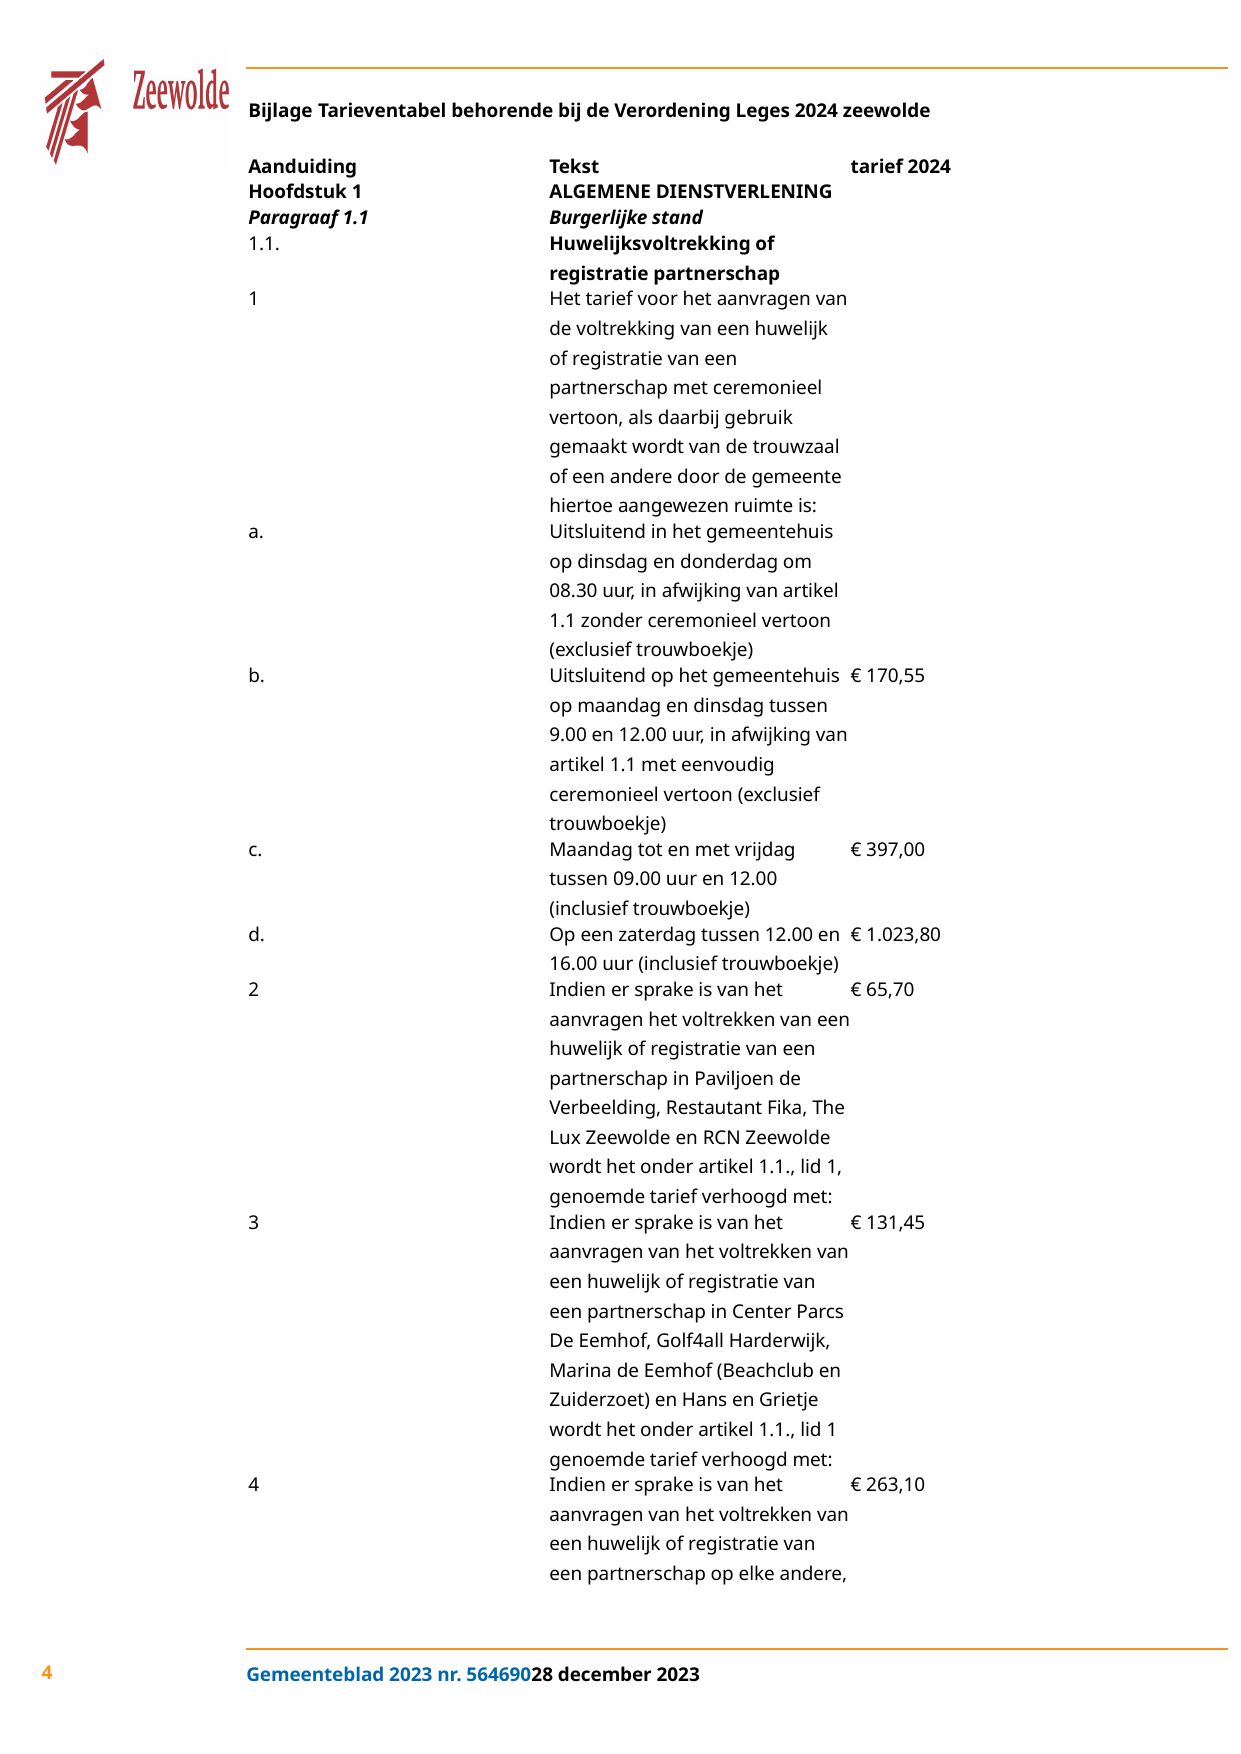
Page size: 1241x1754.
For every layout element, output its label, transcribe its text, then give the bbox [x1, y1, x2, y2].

table_cell Uitsluitend in het gemeentehuis op dinsdag en donderdag om 08.30 uur, in afwijking van artikel 1.1 zonder ceremonieel vertoon (exclusief trouwboekje) [549, 518, 850, 662]
table_cell € 131,45 [850, 1209, 1152, 1471]
table_cell € 170,55 [850, 663, 1152, 836]
table_cell Hoofdstuk 1 [248, 179, 549, 204]
table_cell Indien er sprake is van het aanvragen van het voltrekken van een huwelijk of registratie van een partnerschap in Center Parcs De Eemhof, Golf4all Harderwijk, Marina de Eemhof (Beachclub en Zuiderzoet) en Hans en Grietje wordt het onder artikel 1.1., lid 1 genoemde tarief verhoogd met: [549, 1209, 850, 1471]
table_cell Uitsluitend op het gemeentehuis op maandag en dinsdag tussen 9.00 en 12.00 uur, in afwijking van artikel 1.1 met eenvoudig ceremonieel vertoon (exclusief trouwboekje) [549, 663, 850, 836]
table_cell 4 [248, 1471, 549, 1586]
table_header Tekst [549, 153, 850, 179]
table_cell € 65,70 [850, 976, 1152, 1209]
table_cell [850, 179, 1152, 204]
table_cell Indien er sprake is van het aanvragen van het voltrekken van een huwelijk of registratie van een partnerschap op elke andere, [549, 1471, 850, 1586]
table_header Aanduiding [248, 153, 549, 179]
table_cell [850, 230, 1152, 286]
table_cell 2 [248, 976, 549, 1209]
text Bijlage Tarieventabel behorende bij de Verordening Leges 2024 zeewolde [248, 95, 1152, 123]
table_cell Maandag tot en met vrijdag tussen 09.00 uur en 12.00 (inclusief trouwboekje) [549, 836, 850, 921]
table_cell 1 [248, 286, 549, 518]
table_cell [850, 518, 1152, 662]
table_cell € 1.023,80 [850, 921, 1152, 976]
table_cell 1.1. [248, 230, 549, 286]
table_cell Het tarief voor het aanvragen van de voltrekking van een huwelijk of registratie van een partnerschap met ceremonieel vertoon, als daarbij gebruik gemaakt wordt van de trouwzaal of een andere door de gemeente hiertoe aangewezen ruimte is: [549, 286, 850, 518]
table_cell d. [248, 921, 549, 976]
table_cell Indien er sprake is van het aanvragen het voltrekken van een huwelijk of registratie van een partnerschap in Paviljoen de Verbeelding, Restautant Fika, The Lux Zeewolde en RCN Zeewolde wordt het onder artikel 1.1., lid 1, genoemde tarief verhoogd met: [549, 976, 850, 1209]
table_cell [850, 205, 1152, 230]
table_cell a. [248, 518, 549, 662]
table_cell c. [248, 836, 549, 921]
table_cell Op een zaterdag tussen 12.00 en 16.00 uur (inclusief trouwboekje) [549, 921, 850, 976]
picture [41, 47, 231, 172]
table_cell € 397,00 [850, 836, 1152, 921]
table_cell 3 [248, 1209, 549, 1471]
table_cell [850, 286, 1152, 518]
table_cell Burgerlijke stand [549, 205, 850, 230]
table_cell ALGEMENE DIENSTVERLENING [549, 179, 850, 204]
table_cell € 263,10 [850, 1471, 1152, 1586]
table_cell b. [248, 663, 549, 836]
table_header tarief 2024 [850, 153, 1152, 179]
table_cell Paragraaf 1.1 [248, 205, 549, 230]
table_cell Huwelijksvoltrekking of registratie partnerschap [549, 230, 850, 286]
